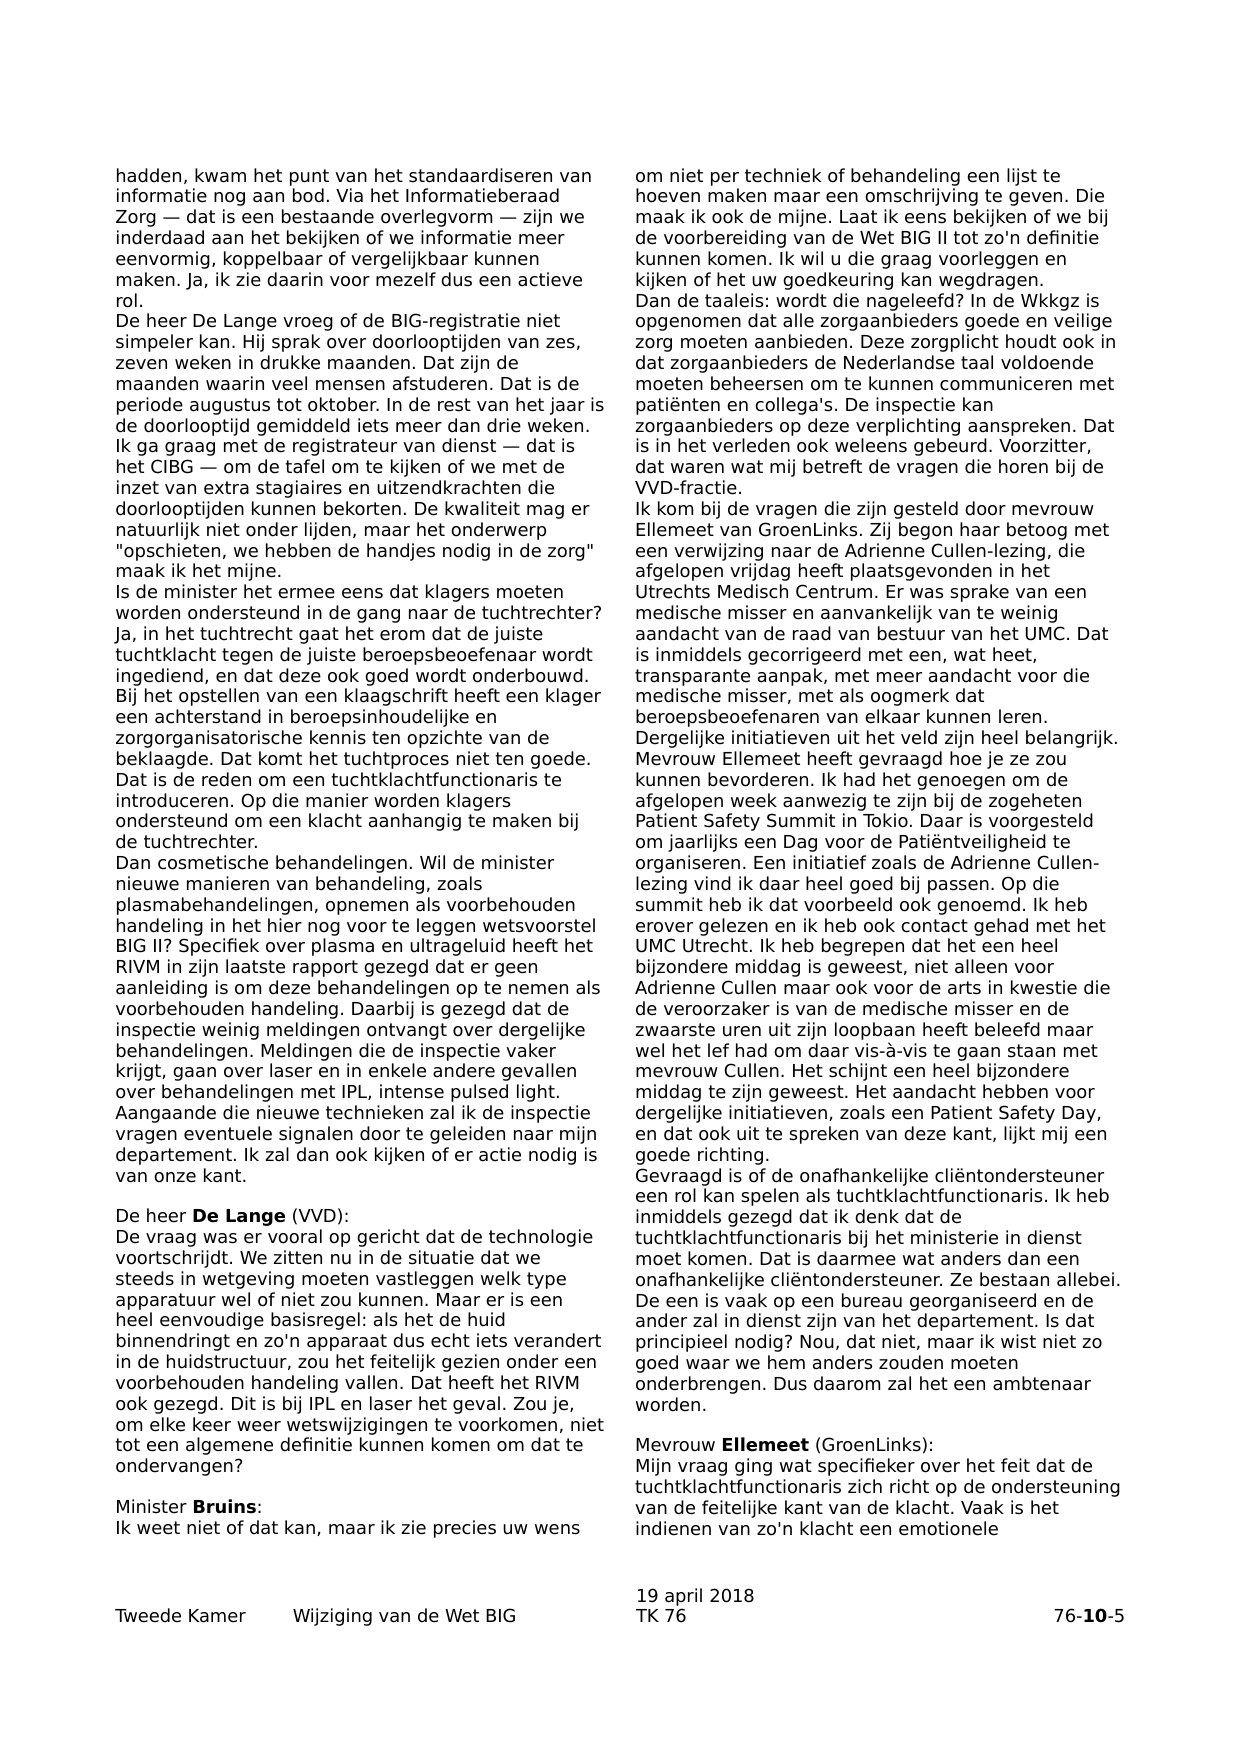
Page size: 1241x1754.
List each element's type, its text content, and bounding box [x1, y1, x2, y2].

text om niet per techniek of behandeling een lijst te hoeven maken maar een omschrijving te geven. Die maak ik ook de mijne. Laat ik eens bekijken of we bij de voorbereiding van de Wet BIG II tot zo'n definitie kunnen komen. Ik wil u die graag voorleggen en kijken of het uw goedkeuring kan wegdragen. [635, 165, 1125, 290]
text Is de minister het ermee eens dat klagers moeten worden ondersteund in de gang naar de tuchtrechter? Ja, in het tuchtrecht gaat het erom dat de juiste tuchtklacht tegen de juiste beroepsbeoefenaar wordt ingediend, en dat deze ook goed wordt onderbouwd. Bij het opstellen van een klaagschrift heeft een klager een achterstand in beroepsinhoudelijke en zorgorganisatorische kennis ten opzichte van de beklaagde. Dat komt het tuchtproces niet ten goede. Dat is de reden om een tuchtklachtfunctionaris te introduceren. Op die manier worden klagers ondersteund om een klacht aanhangig te maken bij de tuchtrechter. [115, 582, 605, 853]
text Ik kom bij de vragen die zijn gesteld door mevrouw Ellemeet van GroenLinks. Zij begon haar betoog met een verwijzing naar de Adrienne Cullen-lezing, die afgelopen vrijdag heeft plaatsgevonden in het Utrechts Medisch Centrum. Er was sprake van een medische misser en aanvankelijk van te weinig aandacht van de raad van bestuur van het UMC. Dat is inmiddels gecorrigeerd met een, wat heet, transparante aanpak, met meer aandacht voor die medische misser, met als oogmerk dat beroepsbeoefenaren van elkaar kunnen leren. [635, 499, 1125, 728]
text Dan cosmetische behandelingen. Wil de minister nieuwe manieren van behandeling, zoals plasmabehandelingen, opnemen als voorbehouden handeling in het hier nog voor te leggen wetsvoorstel BIG II? Specifiek over plasma en ultrageluid heeft het RIVM in zijn laatste rapport gezegd dat er geen aanleiding is om deze behandelingen op te nemen als voorbehouden handeling. Daarbij is gezegd dat de inspectie weinig meldingen ontvangt over dergelijke behandelingen. Meldingen die de inspectie vaker krijgt, gaan over laser en in enkele andere gevallen over behandelingen met IPL, intense pulsed light. Aangaande die nieuwe technieken zal ik de inspectie vragen eventuele signalen door te geleiden naar mijn departement. Ik zal dan ook kijken of er actie nodig is van onze kant. [115, 853, 605, 1186]
text Gevraagd is of de onafhankelijke cliëntondersteuner een rol kan spelen als tuchtklachtfunctionaris. Ik heb inmiddels gezegd dat ik denk dat de tuchtklachtfunctionaris bij het ministerie in dienst moet komen. Dat is daarmee wat anders dan een onafhankelijke cliëntondersteuner. Ze bestaan allebei. De een is vaak op een bureau georganiseerd en de ander zal in dienst zijn van het departement. Is dat principieel nodig? Nou, dat niet, maar ik wist niet zo goed waar we hem anders zouden moeten onderbrengen. Dus daarom zal het een ambtenaar worden. [635, 1165, 1125, 1415]
text De heer De Lange vroeg of de BIG-registratie niet simpeler kan. Hij sprak over doorlooptijden van zes, zeven weken in drukke maanden. Dat zijn de maanden waarin veel mensen afstuderen. Dat is de periode augustus tot oktober. In de rest van het jaar is de doorlooptijd gemiddeld iets meer dan drie weken. Ik ga graag met de registrateur van dienst — dat is het CIBG — om de tafel om te kijken of we met de inzet van extra stagiaires en uitzendkrachten die doorlooptijden kunnen bekorten. De kwaliteit mag er natuurlijk niet onder lijden, maar het onderwerp "opschieten, we hebben de handjes nodig in de zorg" maak ik het mijne. [115, 311, 605, 582]
text Minister Bruins: [115, 1497, 605, 1518]
text hadden, kwam het punt van het standaardiseren van informatie nog aan bod. Via het Informatieberaad Zorg — dat is een bestaande overlegvorm — zijn we inderdaad aan het bekijken of we informatie meer eenvormig, koppelbaar of vergelijkbaar kunnen maken. Ja, ik zie daarin voor mezelf dus een actieve rol. [115, 165, 605, 311]
text Dergelijke initiatieven uit het veld zijn heel belangrijk. Mevrouw Ellemeet heeft gevraagd hoe je ze zou kunnen bevorderen. Ik had het genoegen om de afgelopen week aanwezig te zijn bij de zogeheten Patient Safety Summit in Tokio. Daar is voorgesteld om jaarlijks een Dag voor de Patiëntveiligheid te organiseren. Een initiatief zoals de Adrienne Cullen-lezing vind ik daar heel goed bij passen. Op die summit heb ik dat voorbeeld ook genoemd. Ik heb erover gelezen en ik heb ook contact gehad met het UMC Utrecht. Ik heb begrepen dat het een heel bijzondere middag is geweest, niet alleen voor Adrienne Cullen maar ook voor de arts in kwestie die de veroorzaker is van de medische misser en de zwaarste uren uit zijn loopbaan heeft beleefd maar wel het lef had om daar vis-à-vis te gaan staan met mevrouw Cullen. Het schijnt een heel bijzondere middag te zijn geweest. Het aandacht hebben voor dergelijke initiatieven, zoals een Patient Safety Day, en dat ook uit te spreken van deze kant, lijkt mij een goede richting. [635, 728, 1125, 1165]
text Ik weet niet of dat kan, maar ik zie precies uw wens [115, 1518, 605, 1538]
text De vraag was er vooral op gericht dat de technologie voortschrijdt. We zitten nu in de situatie dat we steeds in wetgeving moeten vastleggen welk type apparatuur wel of niet zou kunnen. Maar er is een heel eenvoudige basisregel: als het de huid binnendringt en zo'n apparaat dus echt iets verandert in de huidstructuur, zou het feitelijk gezien onder een voorbehouden handeling vallen. Dat heeft het RIVM ook gezegd. Dit is bij IPL en laser het geval. Zou je, om elke keer weer wetswijzigingen te voorkomen, niet tot een algemene definitie kunnen komen om dat te ondervangen? [115, 1227, 605, 1477]
text Mevrouw Ellemeet (GroenLinks): [635, 1435, 1125, 1456]
text Mijn vraag ging wat specifieker over het feit dat de tuchtklachtfunctionaris zich richt op de ondersteuning van de feitelijke kant van de klacht. Vaak is het indienen van zo'n klacht een emotionele [635, 1456, 1125, 1539]
text De heer De Lange (VVD): [115, 1206, 605, 1227]
text Dan de taaleis: wordt die nageleefd? In de Wkkgz is opgenomen dat alle zorgaanbieders goede en veilige zorg moeten aanbieden. Deze zorgplicht houdt ook in dat zorgaanbieders de Nederlandse taal voldoende moeten beheersen om te kunnen communiceren met patiënten en collega's. De inspectie kan zorgaanbieders op deze verplichting aanspreken. Dat is in het verleden ook weleens gebeurd. Voorzitter, dat waren wat mij betreft de vragen die horen bij de VVD-fractie. [635, 290, 1125, 499]
